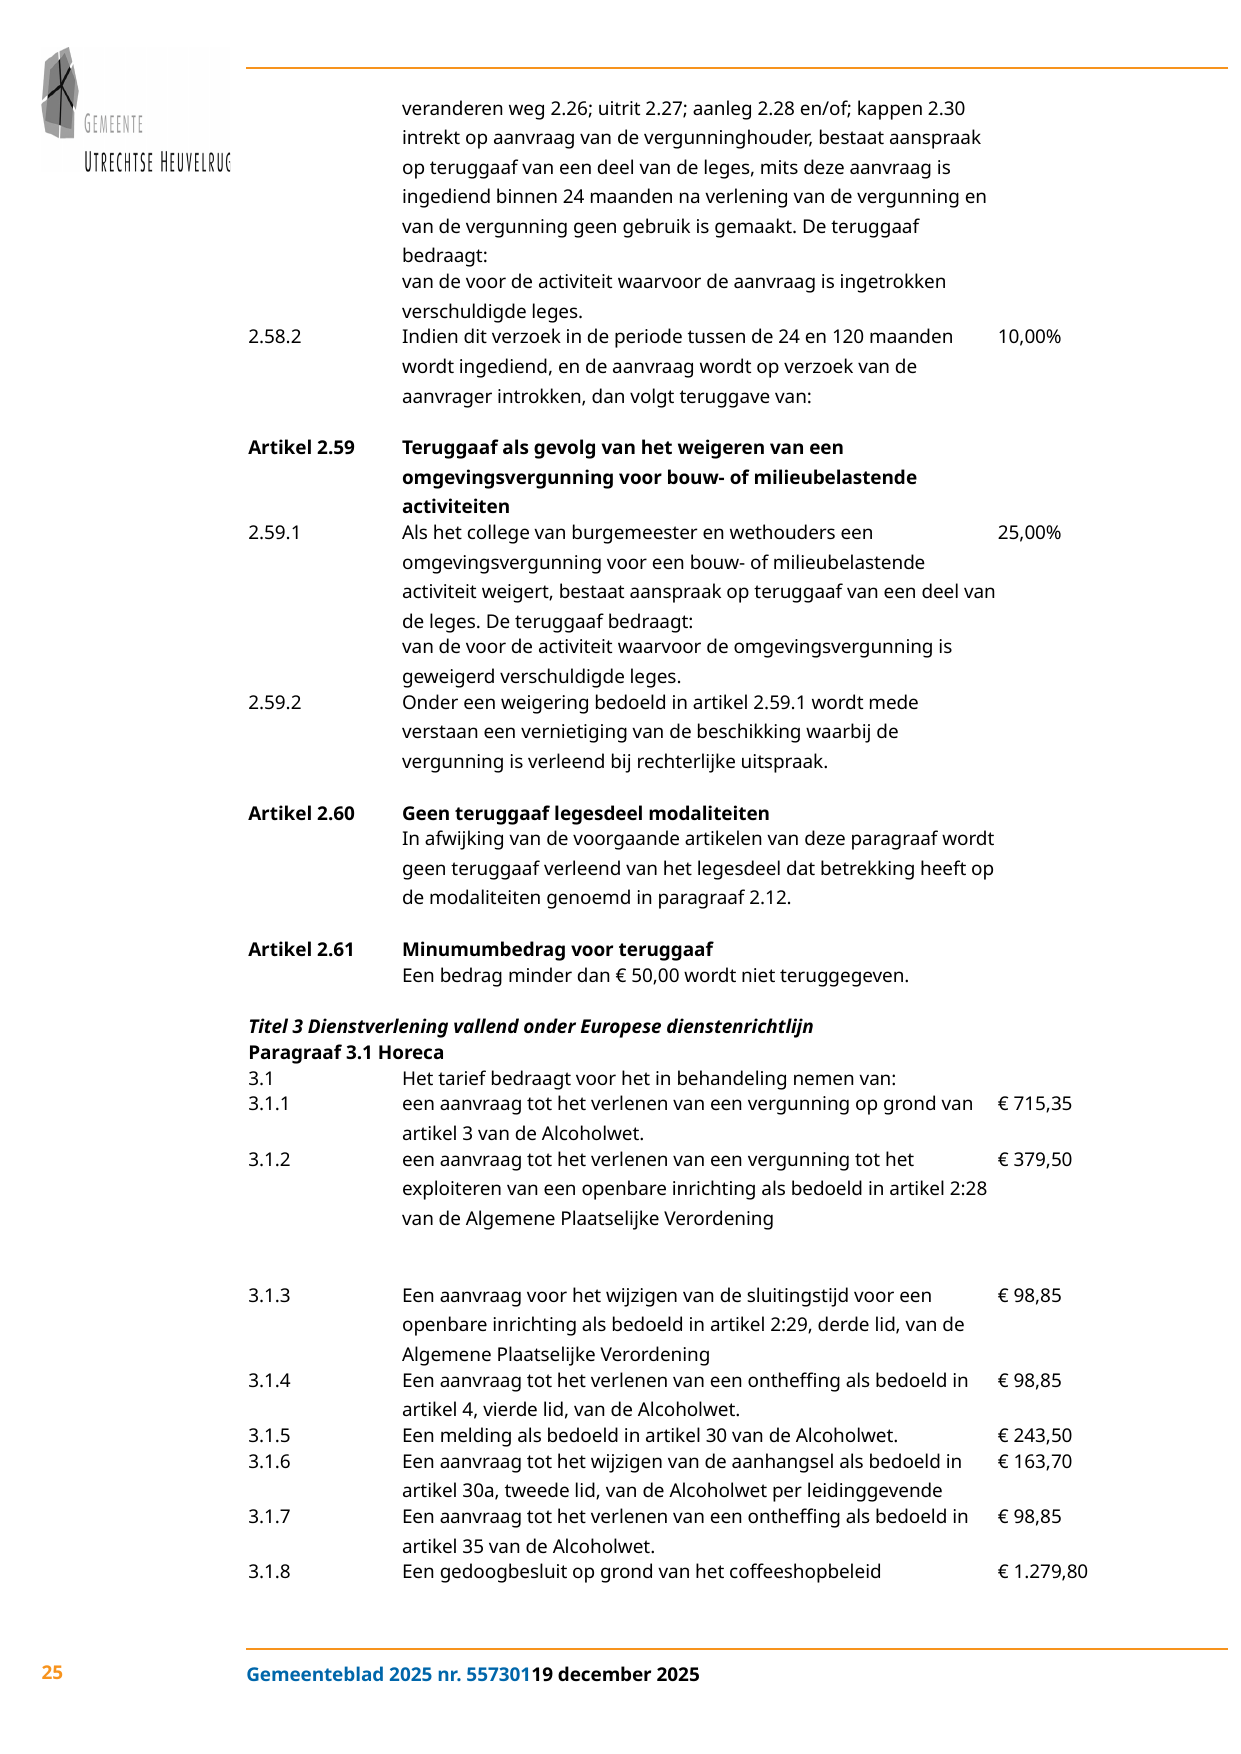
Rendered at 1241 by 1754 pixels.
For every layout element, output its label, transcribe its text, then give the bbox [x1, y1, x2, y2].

table_cell In afwijking van de voorgaande artikelen van deze paragraaf wordt geen teruggaaf verleend van het legesdeel dat betrekking heeft op de modaliteiten genoemd in paragraaf 2.12. [402, 825, 998, 910]
table_cell [998, 962, 1152, 987]
table_cell € 1.279,80 [998, 1559, 1152, 1584]
table_cell [998, 269, 1152, 324]
table_cell 2.58.2 [248, 324, 402, 409]
table_cell [998, 1584, 1152, 1610]
table_cell Teruggaaf als gevolg van het weigeren van een omgevingsvergunning voor bouw- of milieubelastende activiteiten [402, 434, 998, 519]
table_cell [402, 988, 998, 1013]
table_cell [998, 434, 1152, 519]
table_cell 10,00% [998, 324, 1152, 409]
table_cell [998, 1013, 1152, 1039]
table_cell [248, 409, 402, 434]
table_cell [998, 1231, 1152, 1256]
table_cell een aanvraag tot het verlenen van een vergunning op grond van artikel 3 van de Alcoholwet. [402, 1090, 998, 1146]
table_cell [402, 1584, 998, 1610]
table_cell [402, 1231, 998, 1256]
table_cell [402, 409, 998, 434]
table_cell [998, 774, 1152, 800]
table_cell Een aanvraag tot het verlenen van een ontheffing als bedoeld in artikel 35 van de Alcoholwet. [402, 1503, 998, 1559]
table_cell Een aanvraag tot het wijzigen van de aanhangsel als bedoeld in artikel 30a, tweede lid, van de Alcoholwet per leidinggevende [402, 1448, 998, 1503]
table_cell Artikel 2.61 [248, 936, 402, 962]
table_cell [248, 962, 402, 987]
table_cell € 98,85 [998, 1503, 1152, 1559]
table_cell € 98,85 [998, 1367, 1152, 1422]
table_cell [998, 689, 1152, 774]
table_cell Onder een weigering bedoeld in artikel 2.59.1 wordt mede verstaan een vernietiging van de beschikking waarbij de vergunning is verleend bij rechterlijke uitspraak. [402, 689, 998, 774]
table_cell Indien dit verzoek in de periode tussen de 24 en 120 maanden wordt ingediend, en de aanvraag wordt op verzoek van de aanvrager introkken, dan volgt teruggave van: [402, 324, 998, 409]
table_cell [248, 269, 402, 324]
table_cell Een aanvraag tot het verlenen van een ontheffing als bedoeld in artikel 4, vierde lid, van de Alcoholwet. [402, 1367, 998, 1422]
table_cell 3.1.6 [248, 1448, 402, 1503]
table_cell [248, 1231, 402, 1256]
table_cell [402, 1256, 998, 1282]
table_cell Minumumbedrag voor teruggaaf [402, 936, 998, 962]
table_cell 25,00% [998, 519, 1152, 634]
table_cell [248, 988, 402, 1013]
table_cell € 715,35 [998, 1090, 1152, 1146]
table_cell van de voor de activiteit waarvoor de omgevingsvergunning is geweigerd verschuldigde leges. [402, 634, 998, 689]
table_cell [998, 988, 1152, 1013]
table_cell een aanvraag tot het verlenen van een vergunning tot het exploiteren van een openbare inrichting als bedoeld in artikel 2:28 van de Algemene Plaatselijke Verordening [402, 1146, 998, 1231]
table_cell € 379,50 [998, 1146, 1152, 1231]
table_cell [402, 910, 998, 936]
table_cell [998, 409, 1152, 434]
table_cell 3.1.7 [248, 1503, 402, 1559]
table_cell 3.1.5 [248, 1422, 402, 1448]
picture [41, 47, 231, 172]
table_cell [248, 774, 402, 800]
table_cell Artikel 2.60 [248, 800, 402, 825]
table_cell Een bedrag minder dan € 50,00 wordt niet teruggegeven. [402, 962, 998, 987]
table_cell € 243,50 [998, 1422, 1152, 1448]
table_cell Het tarief bedraagt voor het in behandeling nemen van: [402, 1065, 998, 1090]
table_cell Een melding als bedoeld in artikel 30 van de Alcoholwet. [402, 1422, 998, 1448]
table_cell [248, 95, 402, 268]
table_cell 3.1.2 [248, 1146, 402, 1231]
table_cell 2.59.2 [248, 689, 402, 774]
table_cell Een aanvraag voor het wijzigen van de sluitingstijd voor een openbare inrichting als bedoeld in artikel 2:29, derde lid, van de Algemene Plaatselijke Verordening [402, 1282, 998, 1367]
table_cell Als het college van burgemeester en wethouders een omgevingsvergunning voor een bouw- of milieubelastende activiteit weigert, bestaat aanspraak op teruggaaf van een deel van de leges. De teruggaaf bedraagt: [402, 519, 998, 634]
table_cell Paragraaf 3.1 Horeca [248, 1039, 998, 1065]
table_cell [248, 1584, 402, 1610]
table_cell [998, 800, 1152, 825]
table_cell [998, 936, 1152, 962]
table_cell 3.1.8 [248, 1559, 402, 1584]
table_cell [248, 825, 402, 910]
table_cell Artikel 2.59 [248, 434, 402, 519]
table_cell [998, 910, 1152, 936]
table_cell 3.1.4 [248, 1367, 402, 1422]
table_cell 3.1.1 [248, 1090, 402, 1146]
table_cell [248, 1256, 402, 1282]
table_cell [998, 825, 1152, 910]
table_cell [998, 1256, 1152, 1282]
table_cell Geen teruggaaf legesdeel modaliteiten [402, 800, 998, 825]
table_cell Een gedoogbesluit op grond van het coffeeshopbeleid [402, 1559, 998, 1584]
table_cell € 98,85 [998, 1282, 1152, 1367]
table_cell van de voor de activiteit waarvoor de aanvraag is ingetrokken verschuldigde leges. [402, 269, 998, 324]
table_cell Titel 3 Dienstverlening vallend onder Europese dienstenrichtlijn [248, 1013, 998, 1039]
table_cell veranderen weg 2.26; uitrit 2.27; aanleg 2.28 en/of; kappen 2.30 intrekt op aanvraag van de vergunninghouder, bestaat aanspraak op teruggaaf van een deel van de leges, mits deze aanvraag is ingediend binnen 24 maanden na verlening van de vergunning en van de vergunning geen gebruik is gemaakt. De teruggaaf bedraagt: [402, 95, 998, 268]
table_cell 3.1.3 [248, 1282, 402, 1367]
table_cell 3.1 [248, 1065, 402, 1090]
table_cell [248, 634, 402, 689]
table_cell [998, 95, 1152, 268]
table_cell 2.59.1 [248, 519, 402, 634]
table_cell € 163,70 [998, 1448, 1152, 1503]
table_cell [998, 1039, 1152, 1065]
table_cell [998, 634, 1152, 689]
table_cell [248, 910, 402, 936]
table_cell [998, 1065, 1152, 1090]
table_cell [402, 774, 998, 800]
